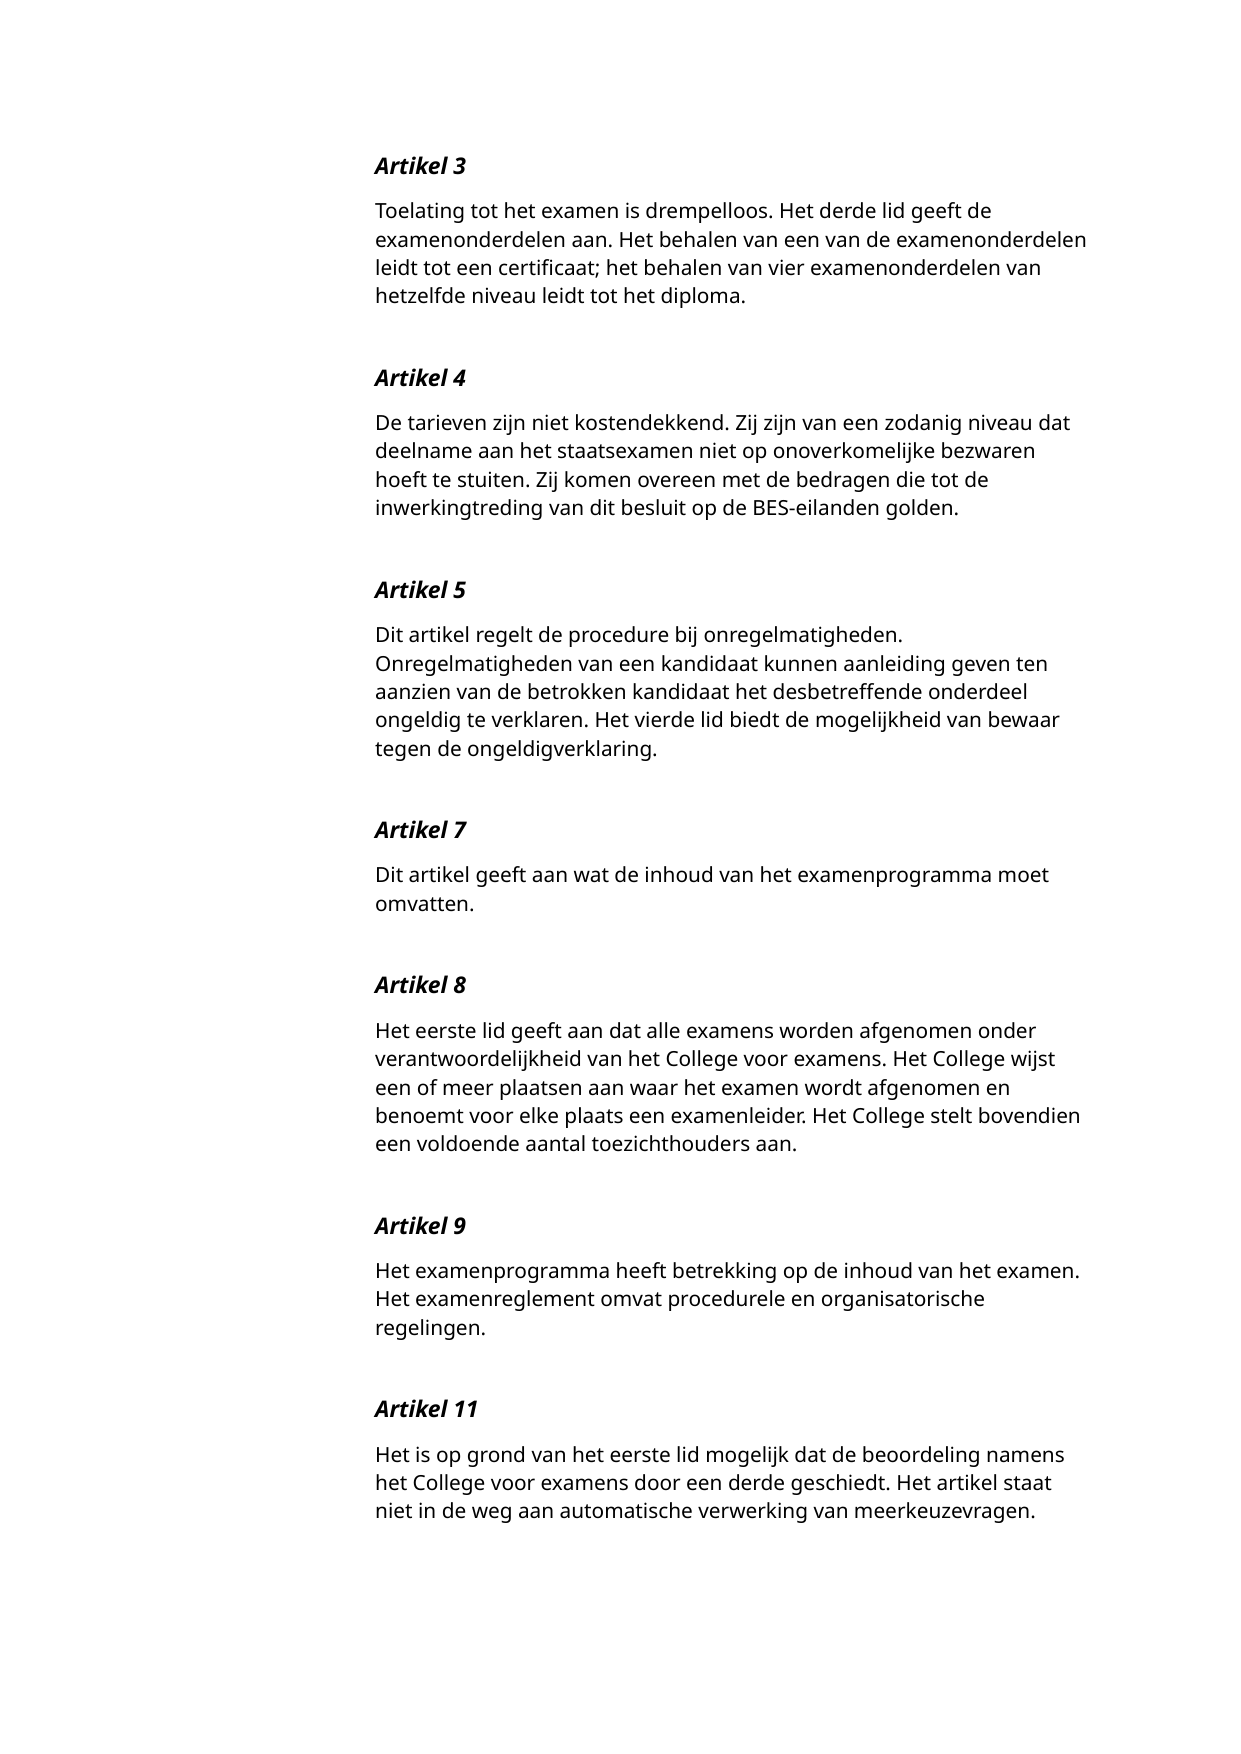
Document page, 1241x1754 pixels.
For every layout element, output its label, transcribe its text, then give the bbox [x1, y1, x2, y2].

subtitle Artikel 4 [375, 362, 1090, 393]
text Toelating tot het examen is drempelloos. Het derde lid geeft de examenonderdelen aan. Het behalen van een van de examenonderdelen leidt tot een certificaat; het behalen van vier examenonderdelen van hetzelfde niveau leidt tot het diploma. [375, 196, 1090, 310]
text De tarieven zijn niet kostendekkend. Zij zijn van een zodanig niveau dat deelname aan het staatsexamen niet op onoverkomelijke bezwaren hoeft te stuiten. Zij komen overeen met de bedragen die tot de inwerkingtreding van dit besluit op de BES-eilanden golden. [375, 408, 1090, 522]
text Het eerste lid geeft aan dat alle examens worden afgenomen onder verantwoordelijkheid van het College voor examens. Het College wijst een of meer plaatsen aan waar het examen wordt afgenomen en benoemt voor elke plaats een examenleider. Het College stelt bovendien een voldoende aantal toezichthouders aan. [375, 1016, 1090, 1158]
text Het is op grond van het eerste lid mogelijk dat de beoordeling namens het College voor examens door een derde geschiedt. Het artikel staat niet in de weg aan automatische verwerking van meerkeuzevragen. [375, 1440, 1090, 1525]
text Dit artikel regelt de procedure bij onregelmatigheden. Onregelmatigheden van een kandidaat kunnen aanleiding geven ten aanzien van de betrokken kandidaat het desbetreffende onderdeel ongeldig te verklaren. Het vierde lid biedt de mogelijkheid van bewaar tegen de ongeldigverklaring. [375, 620, 1090, 762]
subtitle Artikel 11 [375, 1393, 1090, 1425]
subtitle Artikel 8 [375, 969, 1090, 1001]
subtitle Artikel 5 [375, 574, 1090, 605]
subtitle Artikel 7 [375, 814, 1090, 846]
subtitle Artikel 3 [375, 150, 1090, 181]
subtitle Artikel 9 [375, 1210, 1090, 1241]
text Het examenprogramma heeft betrekking op de inhoud van het examen. Het examenreglement omvat procedurele en organisatorische regelingen. [375, 1256, 1090, 1341]
text Dit artikel geeft aan wat de inhoud van het examenprogramma moet omvatten. [375, 861, 1090, 917]
